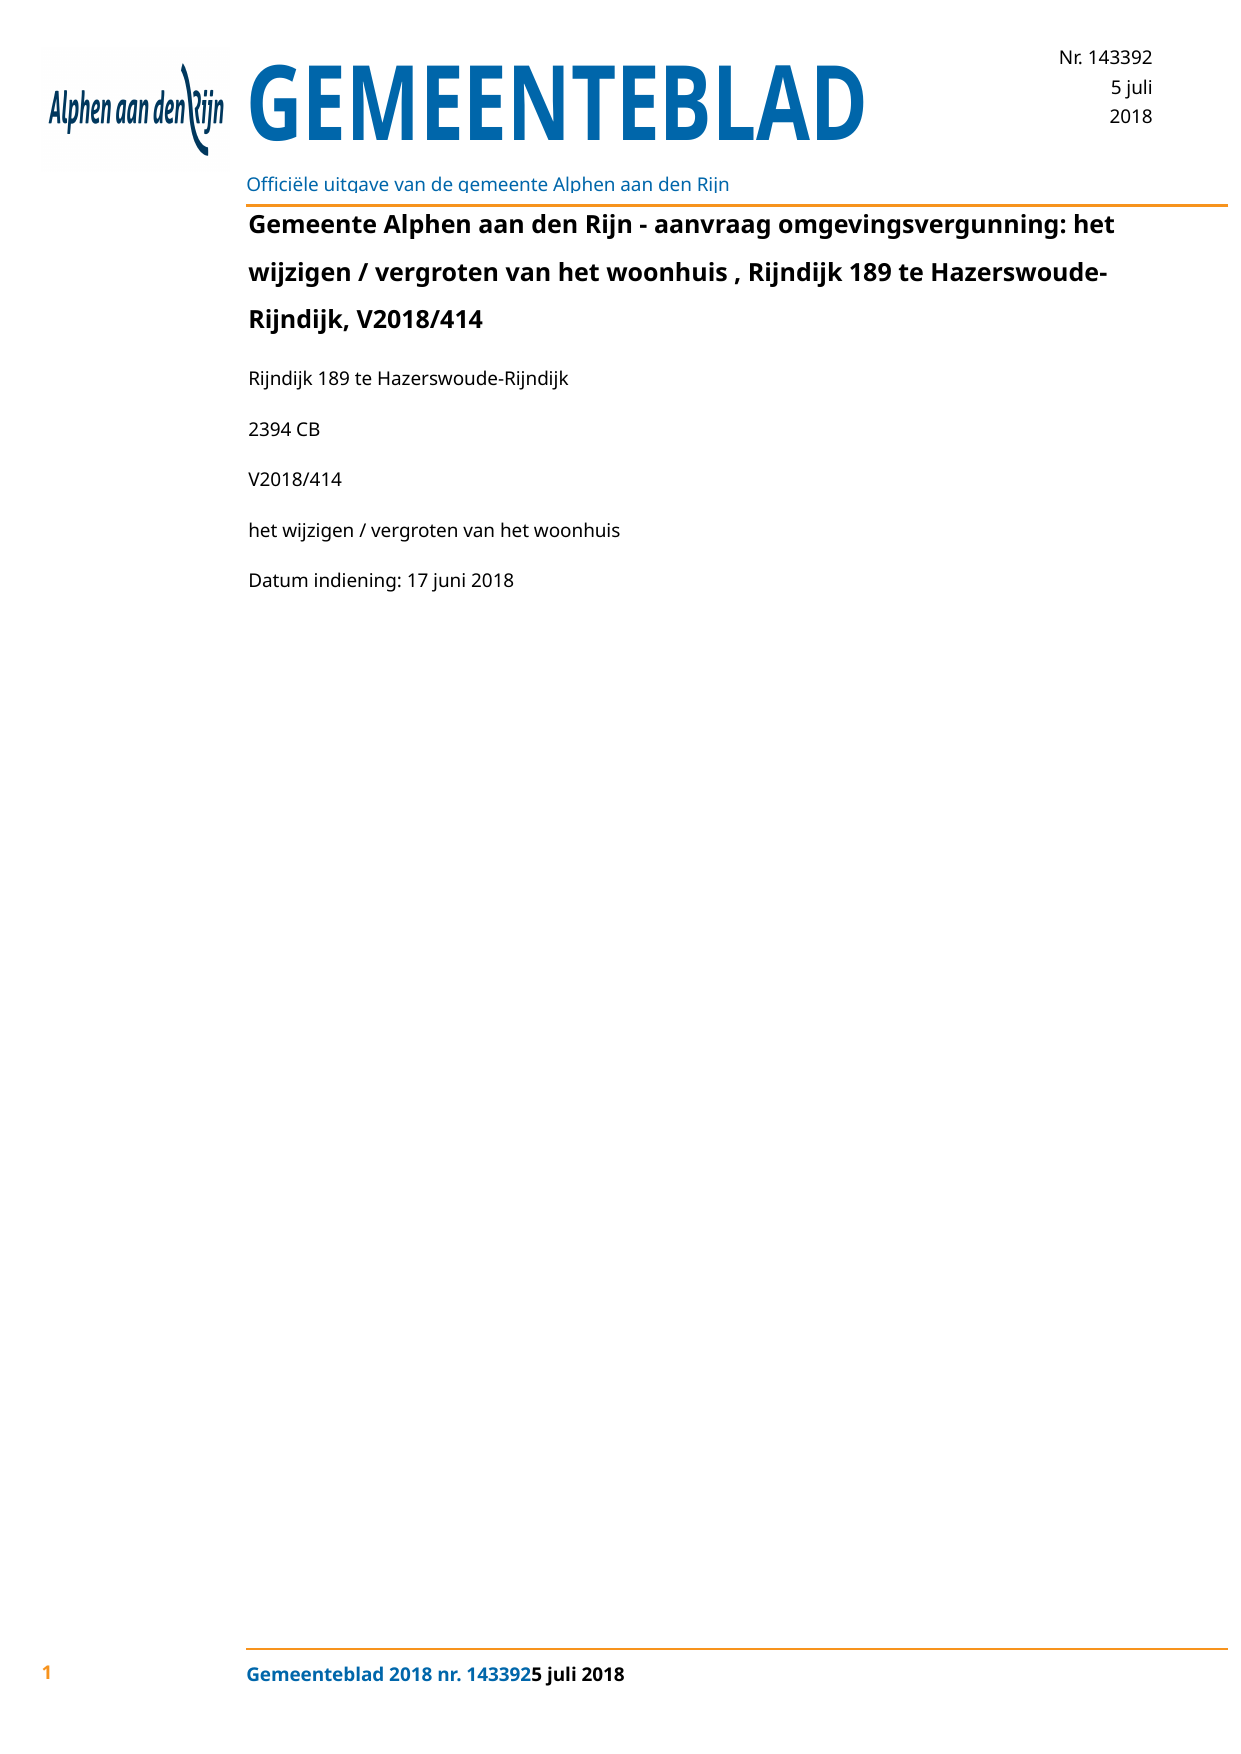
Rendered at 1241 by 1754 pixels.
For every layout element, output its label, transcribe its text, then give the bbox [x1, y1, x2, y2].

text Gemeente Alphen aan den Rijn - aanvraag omgevingsvergunning: het wijzigen / vergroten van het woonhuis , Rijndijk 189 te Hazerswoude-Rijndijk, V2018/414 [248, 207, 1152, 336]
text Rijndijk 189 te Hazerswoude-Rijndijk [248, 366, 1152, 391]
text V2018/414 [248, 466, 1152, 492]
text 2394 CB [248, 416, 1152, 442]
picture [41, 47, 231, 172]
text Datum indiening: 17 juni 2018 [248, 567, 1152, 593]
text het wijzigen / vergroten van het woonhuis [248, 517, 1152, 542]
